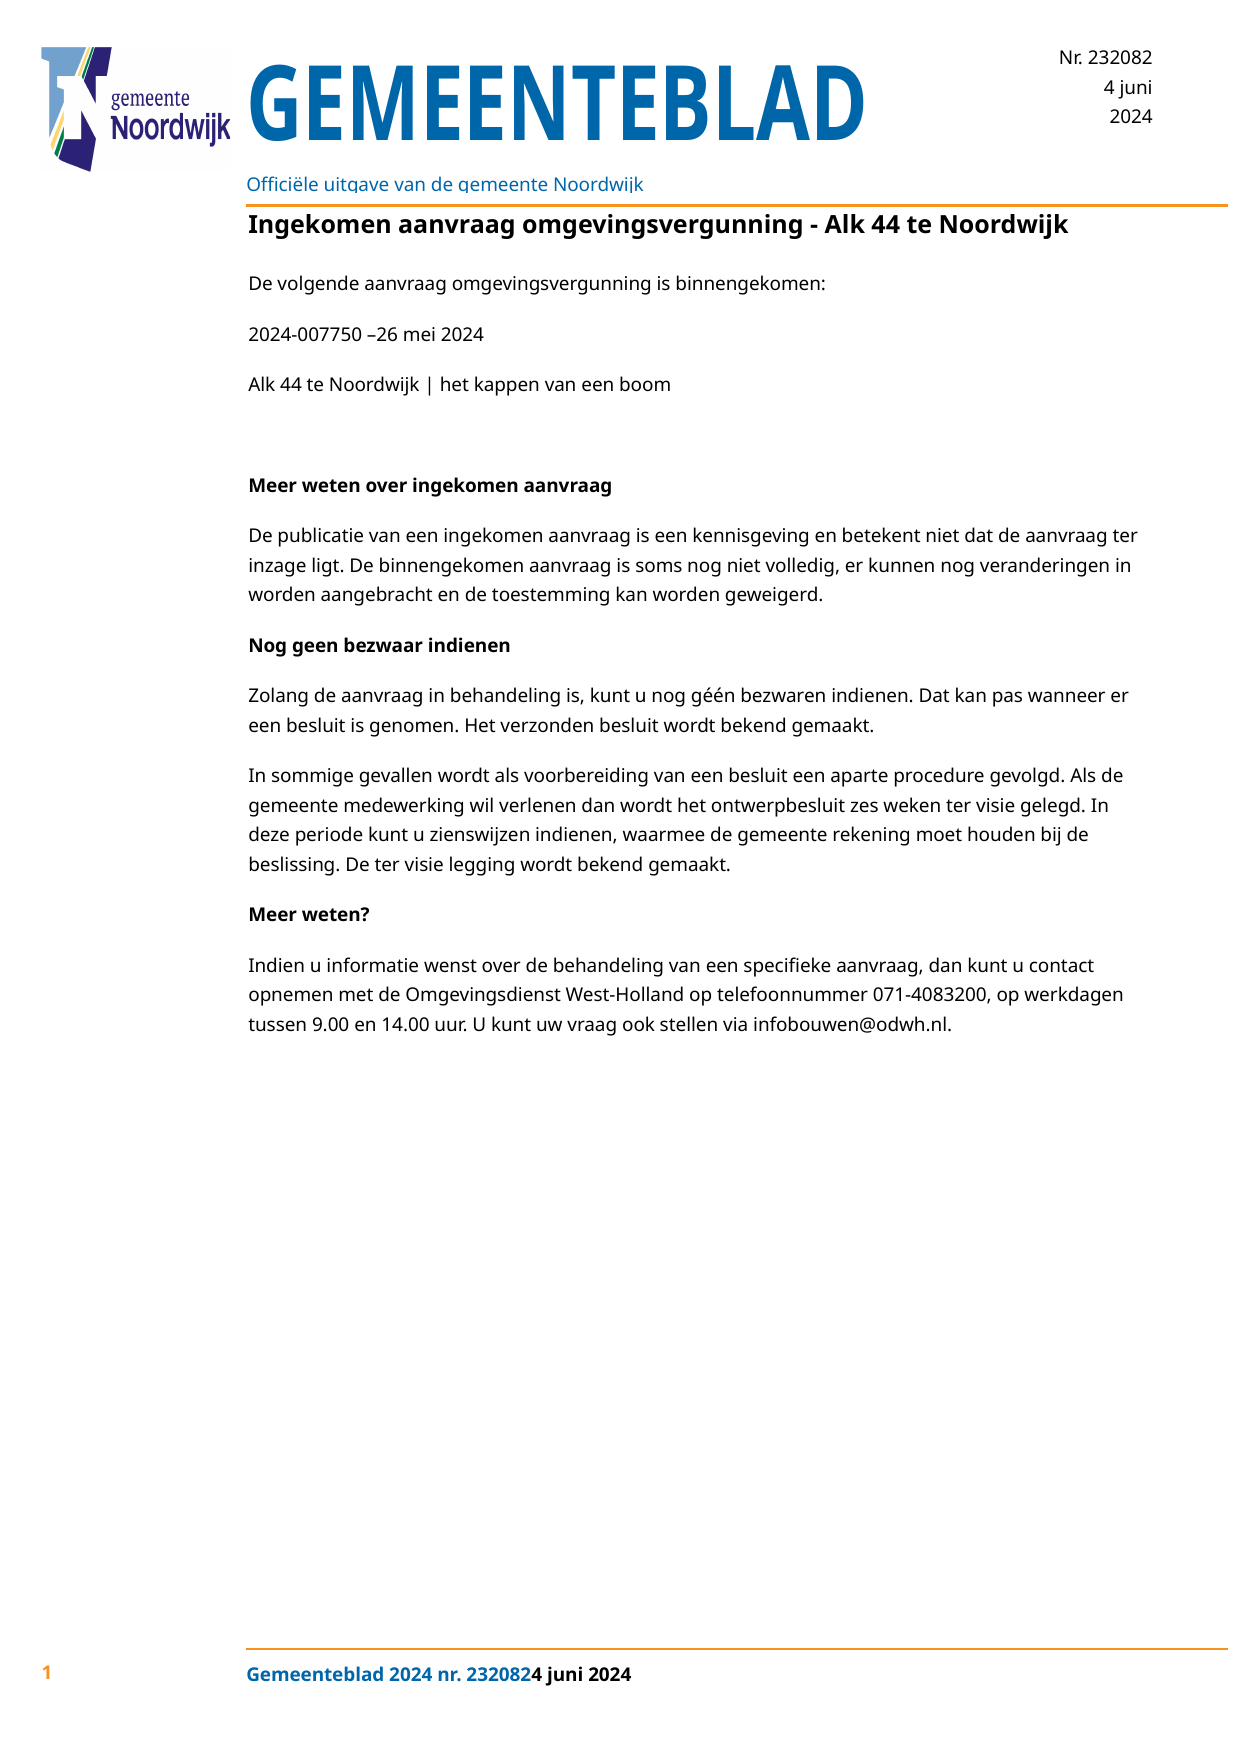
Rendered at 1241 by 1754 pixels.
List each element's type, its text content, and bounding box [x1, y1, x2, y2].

text Meer weten? [248, 902, 1152, 927]
text Indien u informatie wenst over de behandeling van een specifieke aanvraag, dan kunt u contact opnemen met de Omgevingsdienst West-Holland op telefoonnummer 071-4083200, op werkdagen tussen 9.00 en 14.00 uur. U kunt uw vraag ook stellen via infobouwen@odwh.nl. [248, 952, 1152, 1037]
text In sommige gevallen wordt als voorbereiding van een besluit een aparte procedure gevolgd. Als de gemeente medewerking wil verlenen dan wordt het ontwerpbesluit zes weken ter visie gelegd. In deze periode kunt u zienswijzen indienen, waarmee de gemeente rekening moet houden bij de beslissing. De ter visie legging wordt bekend gemaakt. [248, 762, 1152, 877]
text Meer weten over ingekomen aanvraag [248, 472, 1152, 498]
text De publicatie van een ingekomen aanvraag is een kennisgeving en betekent niet dat de aanvraag ter inzage ligt. De binnengekomen aanvraag is soms nog niet volledig, er kunnen nog veranderingen in worden aangebracht en de toestemming kan worden geweigerd. [248, 522, 1152, 607]
text Zolang de aanvraag in behandeling is, kunt u nog géén bezwaren indienen. Dat kan pas wanneer er een besluit is genomen. Het verzonden besluit wordt bekend gemaakt. [248, 682, 1152, 738]
text De volgende aanvraag omgevingsvergunning is binnengekomen: [248, 270, 1152, 296]
picture [41, 47, 231, 172]
text 2024-007750 –26 mei 2024 [248, 321, 1152, 346]
text Alk 44 te Noordwijk | het kappen van een boom [248, 371, 1152, 397]
text Ingekomen aanvraag omgevingsvergunning - Alk 44 te Noordwijk [248, 207, 1152, 241]
text Nog geen bezwaar indienen [248, 632, 1152, 658]
